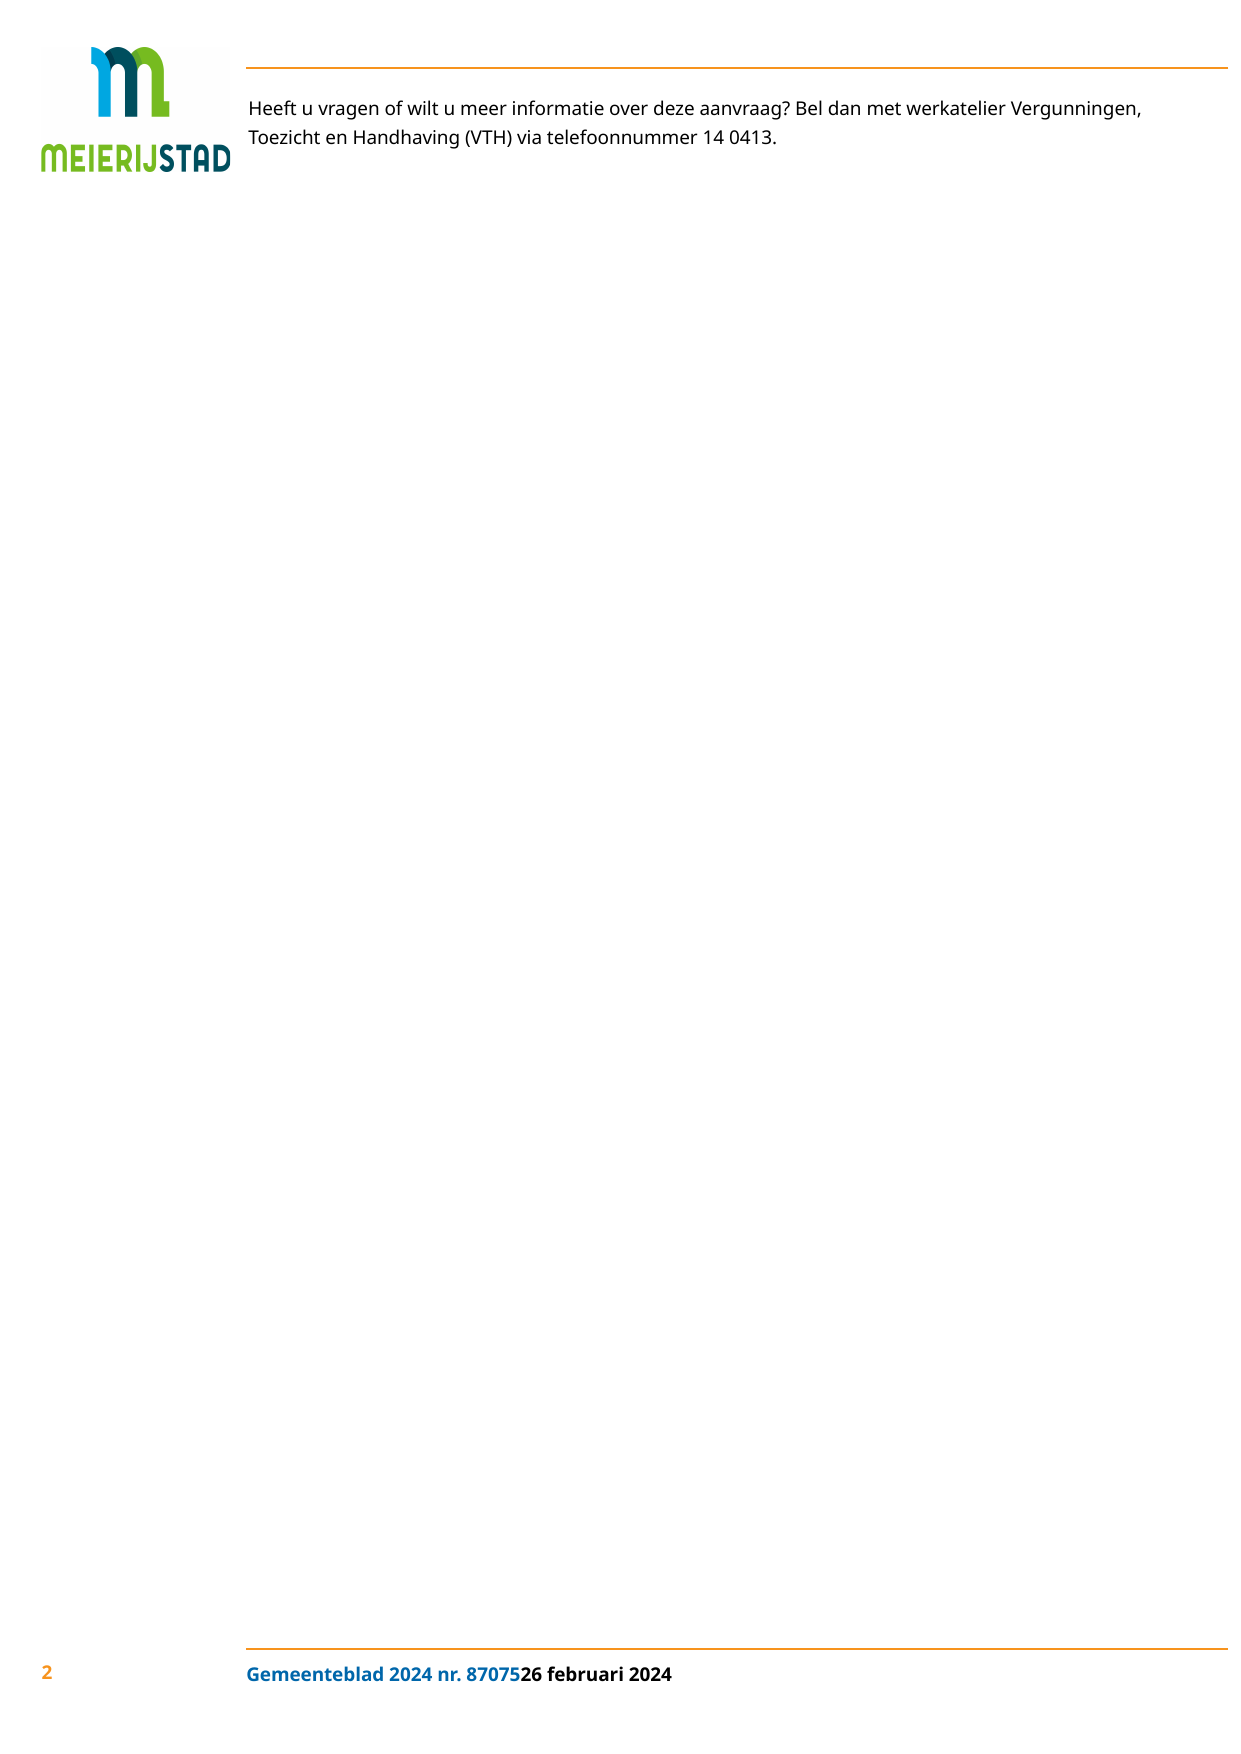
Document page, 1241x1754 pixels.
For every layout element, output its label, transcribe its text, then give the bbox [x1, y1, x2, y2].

text Heeft u vragen of wilt u meer informatie over deze aanvraag? Bel dan met werkatelier Vergunningen, Toezicht en Handhaving (VTH) via telefoonnummer 14 0413. [248, 95, 1152, 150]
picture [41, 47, 231, 172]
